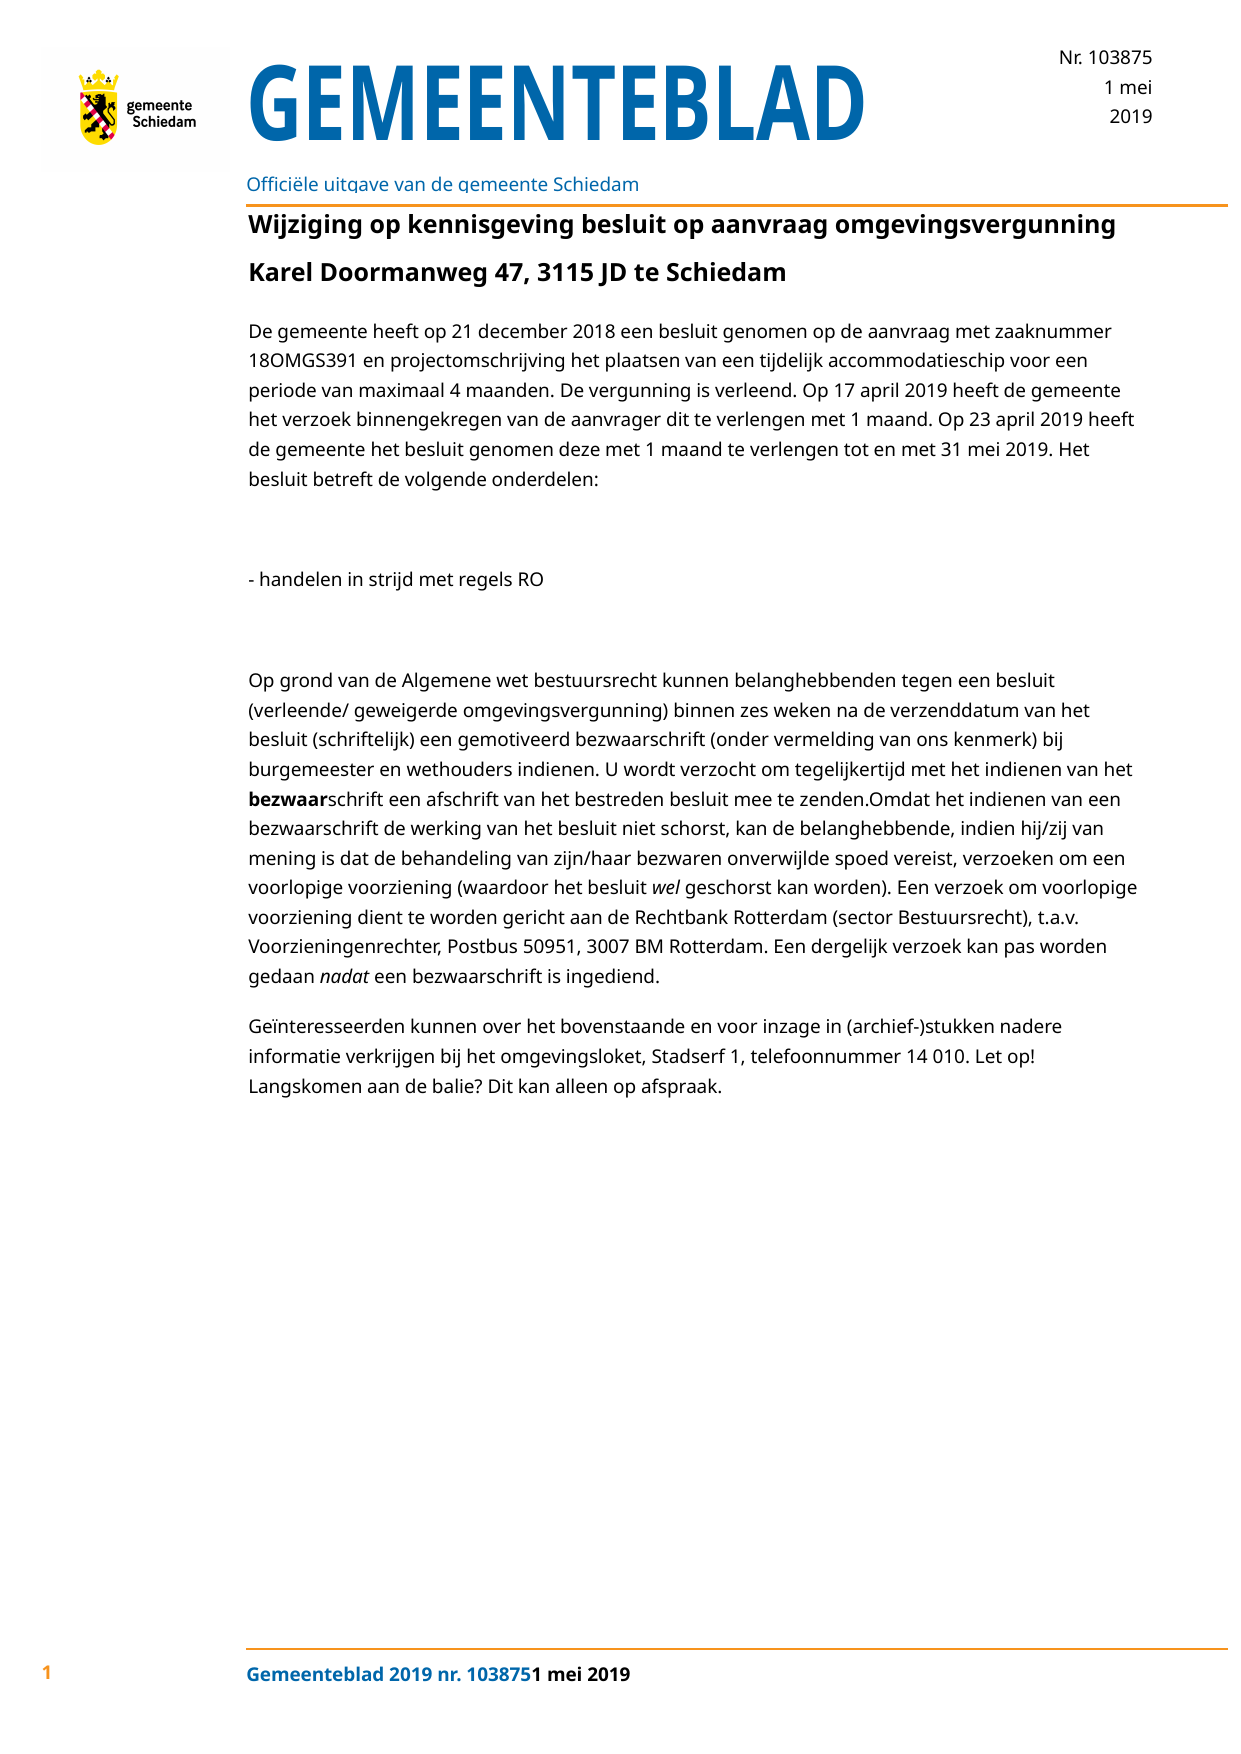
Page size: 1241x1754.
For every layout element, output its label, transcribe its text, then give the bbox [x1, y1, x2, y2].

picture [41, 47, 231, 172]
text Wijziging op kennisgeving besluit op aanvraag omgevingsvergunning Karel Doormanweg 47, 3115 JD te Schiedam [248, 207, 1152, 288]
text - handelen in strijd met regels RO [248, 567, 1152, 592]
text Geïnteresseerden kunnen over het bovenstaande en voor inzage in (archief-)stukken nadere informatie verkrijgen bij het omgevingsloket, Stadserf 1, telefoonnummer 14 010. Let op! Langskomen aan de balie? Dit kan alleen op afspraak. [248, 1014, 1152, 1099]
text De gemeente heeft op 21 december 2018 een besluit genomen op de aanvraag met zaaknummer 18OMGS391 en projectomschrijving het plaatsen van een tijdelijk accommodatieschip voor een periode van maximaal 4 maanden. De vergunning is verleend. Op 17 april 2019 heeft de gemeente het verzoek binnengekregen van de aanvrager dit te verlengen met 1 maand. Op 23 april 2019 heeft de gemeente het besluit genomen deze met 1 maand te verlengen tot en met 31 mei 2019. Het besluit betreft de volgende onderdelen: [248, 318, 1152, 492]
text Op grond van de Algemene wet bestuursrecht kunnen belanghebbenden tegen een besluit (verleende/ geweigerde omgevingsvergunning) binnen zes weken na de verzenddatum van het besluit (schriftelijk) een gemotiveerd bezwaarschrift (onder vermelding van ons kenmerk) bij burgemeester en wethouders indienen. U wordt verzocht om tegelijkertijd met het indienen van het bezwaarschrift een afschrift van het bestreden besluit mee te zenden.Omdat het indienen van een bezwaarschrift de werking van het besluit niet schorst, kan de belanghebbende, indien hij/zij van mening is dat de behandeling van zijn/haar bezwaren onverwijlde spoed vereist, verzoeken om een voorlopige voorziening (waardoor het besluit wel geschorst kan worden). Een verzoek om voorlopige voorziening dient te worden gericht aan de Rechtbank Rotterdam (sector Bestuursrecht), t.a.v. Voorzieningenrechter, Postbus 50951, 3007 BM Rotterdam. Een dergelijk verzoek kan pas worden gedaan nadat een bezwaarschrift is ingediend. [248, 667, 1152, 989]
